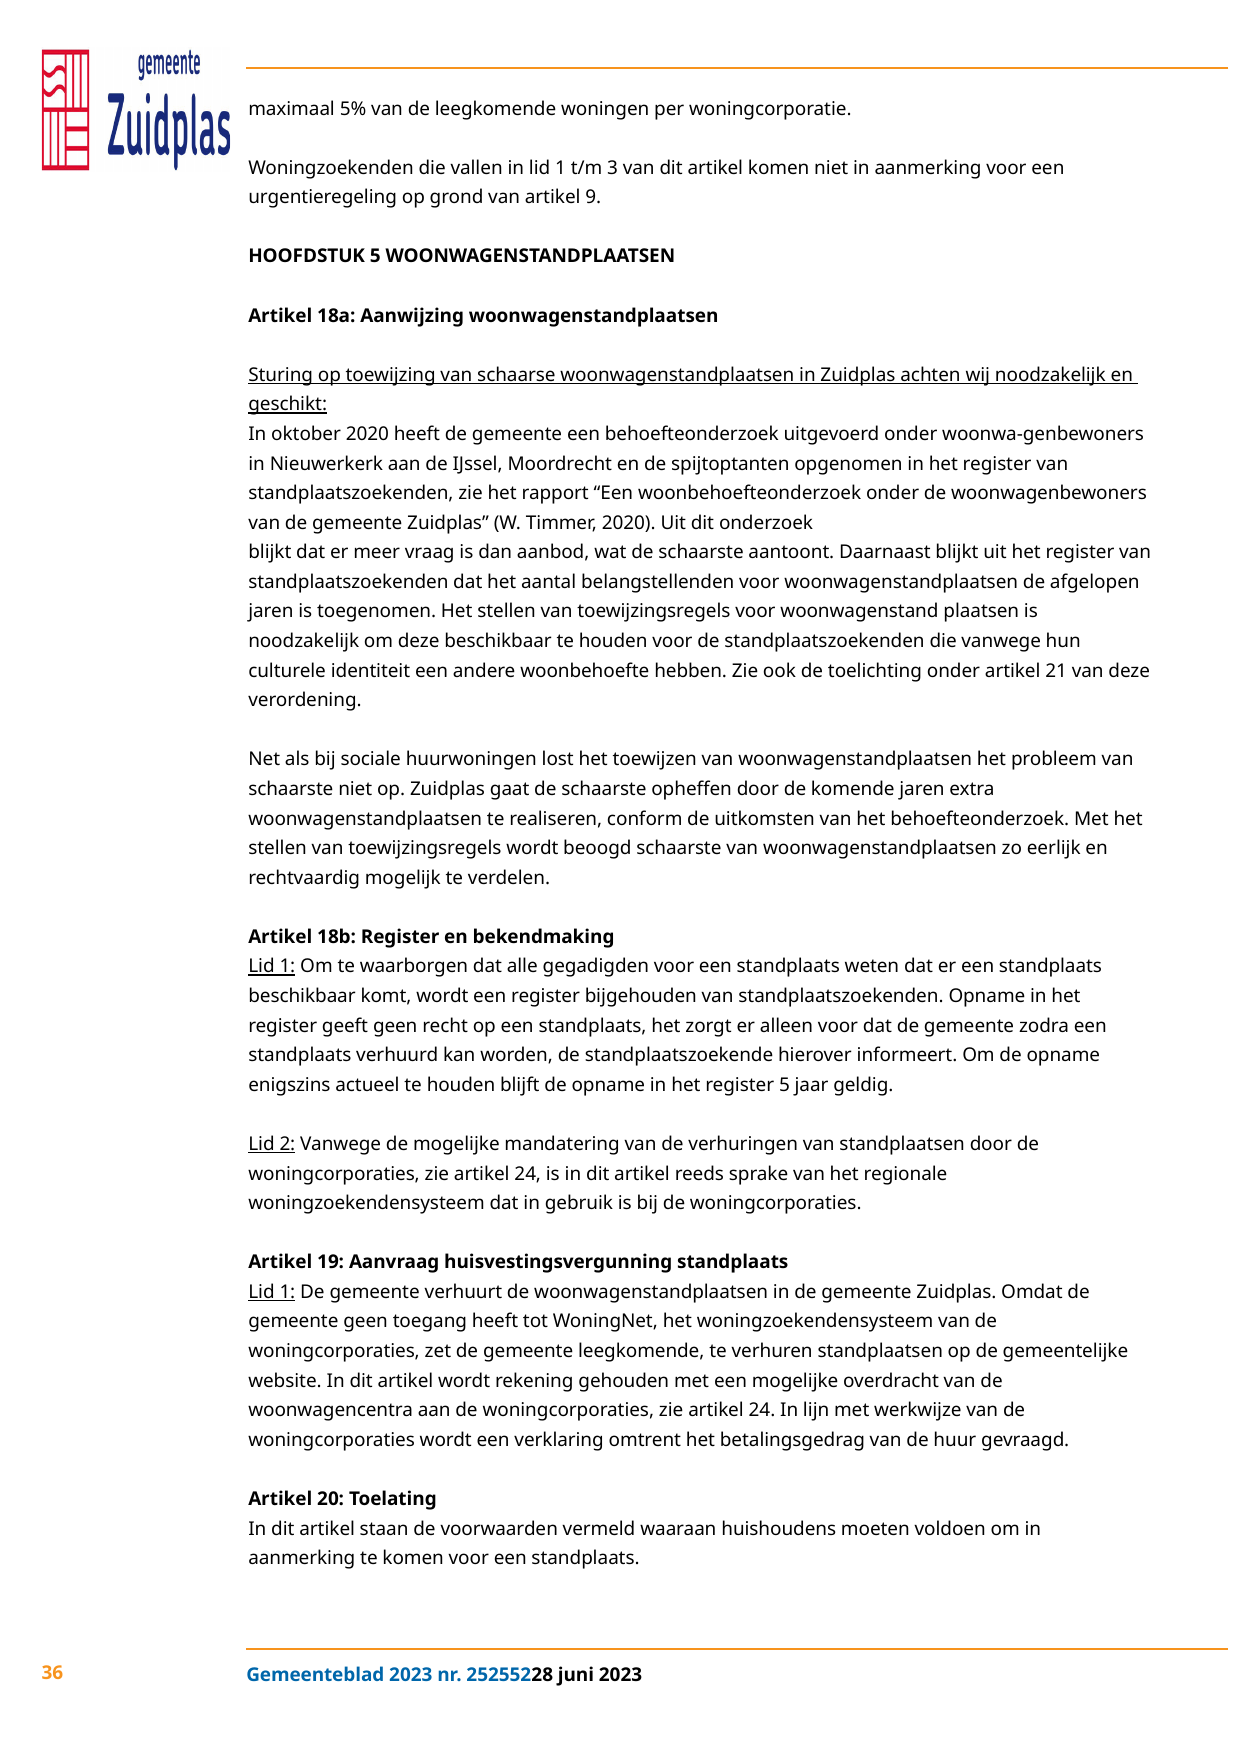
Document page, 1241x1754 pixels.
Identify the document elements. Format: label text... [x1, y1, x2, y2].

text maximaal 5% van de leegkomende woningen per woningcorporatie. [248, 95, 1152, 121]
text Sturing op toewijzing van schaarse woonwagenstandplaatsen in Zuidplas achten wij noodzakelijk en geschikt: [248, 361, 1152, 416]
text Lid 1: Om te waarborgen dat alle gegadigden voor een standplaats weten dat er een standplaats beschikbaar komt, wordt een register bijgehouden van standplaatszoekenden. Opname in het register geeft geen recht op een standplaats, het zorgt er alleen voor dat de gemeente zodra een standplaats verhuurd kan worden, de standplaatszoekende hierover informeert. Om de opname enigszins actueel te houden blijft de opname in het register 5 jaar geldig. [248, 953, 1152, 1097]
text HOOFDSTUK 5 WOONWAGENSTANDPLAATSEN [248, 243, 1152, 268]
text Artikel 20: Toelating [248, 1485, 1152, 1511]
text Net als bij sociale huurwoningen lost het toewijzen van woonwagenstandplaatsen het probleem van schaarste niet op. Zuidplas gaat de schaarste opheffen door de komende jaren extra woonwagenstandplaatsen te realiseren, conform de uitkomsten van het behoefteonderzoek. Met het stellen van toewijzingsregels wordt beoogd schaarste van woonwagenstandplaatsen zo eerlijk en rechtvaardig mogelijk te verdelen. [248, 746, 1152, 890]
text Artikel 19: Aanvraag huisvestingsvergunning standplaats [248, 1248, 1152, 1274]
text Lid 1: De gemeente verhuurt de woonwagenstandplaatsen in de gemeente Zuidplas. Omdat de gemeente geen toegang heeft tot WoningNet, het woningzoekendensysteem van de woningcorporaties, zet de gemeente leegkomende, te verhuren standplaatsen op de gemeentelijke website. In dit artikel wordt rekening gehouden met een mogelijke overdracht van de woonwagencentra aan de woningcorporaties, zie artikel 24. In lijn met werkwijze van de woningcorporaties wordt een verklaring omtrent het betalingsgedrag van de huur gevraagd. [248, 1278, 1152, 1452]
text In oktober 2020 heeft de gemeente een behoefteonderzoek uitgevoerd onder woonwa-genbewoners in Nieuwerkerk aan de IJssel, Moordrecht en de spijtoptanten opgenomen in het register van standplaatszoekenden, zie het rapport “Een woonbehoefteonderzoek onder de woonwagenbewoners van de gemeente Zuidplas” (W. Timmer, 2020). Uit dit onderzoek [248, 420, 1152, 535]
text blijkt dat er meer vraag is dan aanbod, wat de schaarste aantoont. Daarnaast blijkt uit het register van standplaatszoekenden dat het aantal belangstellenden voor woonwagenstandplaatsen de afgelopen jaren is toegenomen. Het stellen van toewijzingsregels voor woonwagenstand plaatsen is noodzakelijk om deze beschikbaar te houden voor de standplaatszoekenden die vanwege hun culturele identiteit een andere woonbehoefte hebben. Zie ook de toelichting onder artikel 21 van deze verordening. [248, 538, 1152, 712]
text Woningzoekenden die vallen in lid 1 t/m 3 van dit artikel komen niet in aanmerking voor een urgentieregeling op grond van artikel 9. [248, 154, 1152, 209]
picture [41, 47, 231, 172]
text Artikel 18b: Register en bekendmaking [248, 923, 1152, 949]
text Lid 2: Vanwege de mogelijke mandatering van de verhuringen van standplaatsen door de woningcorporaties, zie artikel 24, is in dit artikel reeds sprake van het regionale woningzoekendensysteem dat in gebruik is bij de woningcorporaties. [248, 1130, 1152, 1215]
text Artikel 18a: Aanwijzing woonwagenstandplaatsen [248, 302, 1152, 328]
text In dit artikel staan de voorwaarden vermeld waaraan huishoudens moeten voldoen om in aanmerking te komen voor een standplaats. [248, 1515, 1152, 1570]
